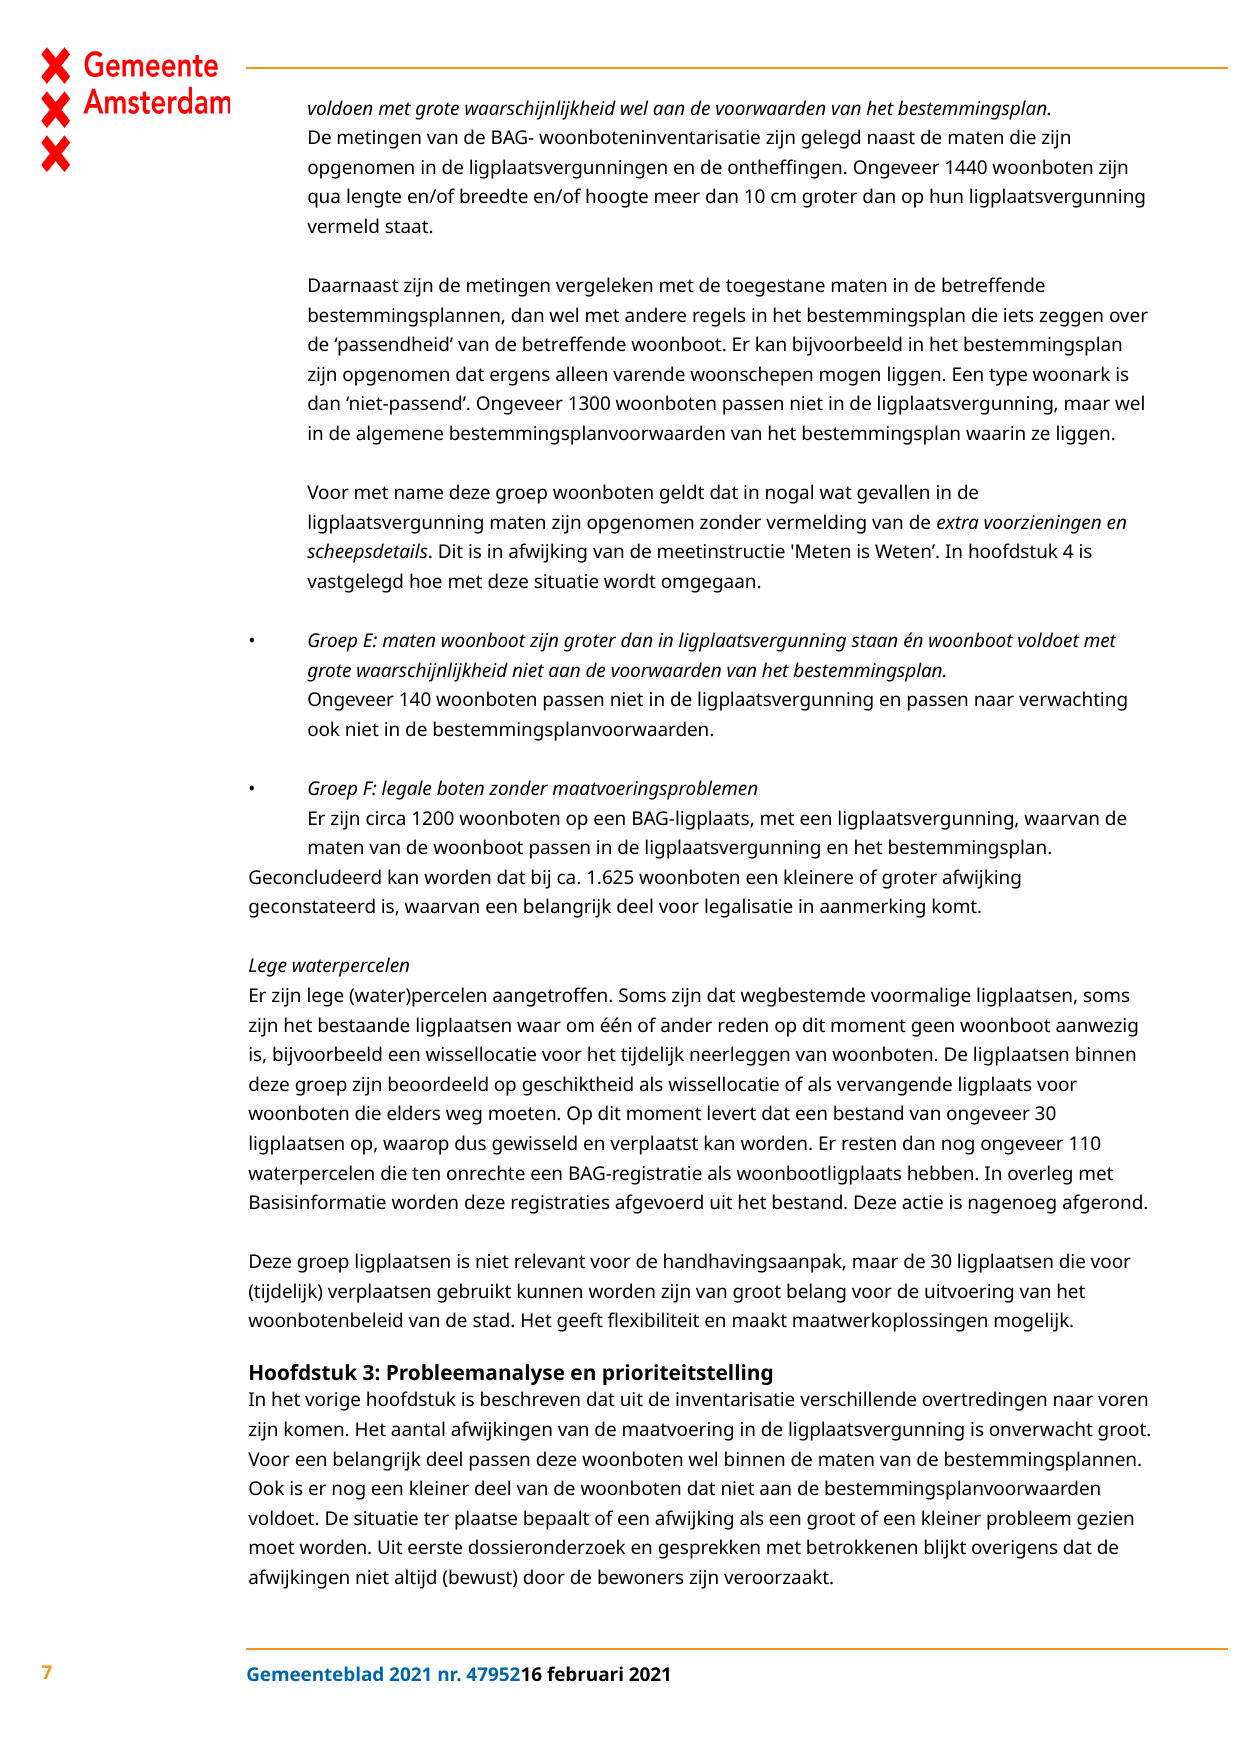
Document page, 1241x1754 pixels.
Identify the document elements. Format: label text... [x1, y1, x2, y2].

text Hoofdstuk 3: Probleemanalyse en prioriteitstelling [248, 1358, 1152, 1387]
list Ongeveer 140 woonboten passen niet in de ligplaatsvergunning en passen naar verwachting ook niet in de bestemmingsplanvoorwaarden. [248, 686, 1152, 742]
text Geconcludeerd kan worden dat bij ca. 1.625 woonboten een kleinere of groter afwijking geconstateerd is, waarvan een belangrijk deel voor legalisatie in aanmerking komt. [248, 864, 1152, 919]
list voldoen met grote waarschijnlijkheid wel aan de voorwaarden van het bestemmingsplan. [248, 95, 1152, 121]
list Voor met name deze groep woonboten geldt dat in nogal wat gevallen in de ligplaatsvergunning maten zijn opgenomen zonder vermelding van de extra voorzieningen en scheepsdetails. Dit is in afwijking van de meetinstructie 'Meten is Weten’. In hoofdstuk 4 is vastgelegd hoe met deze situatie wordt omgegaan. [248, 479, 1152, 594]
text Lege waterpercelen [248, 953, 1152, 978]
list Er zijn circa 1200 woonboten op een BAG-ligplaats, met een ligplaatsvergunning, waarvan de maten van de woonboot passen in de ligplaatsvergunning en het bestemmingsplan. [248, 805, 1152, 860]
text Deze groep ligplaatsen is niet relevant voor de handhavingsaanpak, maar de 30 ligplaatsen die voor (tijdelijk) verplaatsen gebruikt kunnen worden zijn van groot belang voor de uitvoering van het woonbotenbeleid van de stad. Het geeft flexibiliteit en maakt maatwerkoplossingen mogelijk. [248, 1248, 1152, 1333]
text Er zijn lege (water)percelen aangetroffen. Soms zijn dat wegbestemde voormalige ligplaatsen, soms zijn het bestaande ligplaatsen waar om één of ander reden op dit moment geen woonboot aanwezig is, bijvoorbeeld een wissellocatie voor het tijdelijk neerleggen van woonboten. De ligplaatsen binnen deze groep zijn beoordeeld op geschiktheid als wissellocatie of als vervangende ligplaats voor woonboten die elders weg moeten. Op dit moment levert dat een bestand van ongeveer 30 ligplaatsen op, waarop dus gewisseld en verplaatst kan worden. Er resten dan nog ongeveer 110 waterpercelen die ten onrechte een BAG-registratie als woonbootligplaats hebben. In overleg met Basisinformatie worden deze registraties afgevoerd uit het bestand. Deze actie is nagenoeg afgerond. [248, 982, 1152, 1215]
picture [41, 47, 231, 172]
list Daarnaast zijn de metingen vergeleken met de toegestane maten in de betreffende bestemmingsplannen, dan wel met andere regels in het bestemmingsplan die iets zeggen over de ‘passendheid’ van de betreffende woonboot. Er kan bijvoorbeeld in het bestemmingsplan zijn opgenomen dat ergens alleen varende woonschepen mogen liggen. Een type woonark is dan ‘niet-passend’. Ongeveer 1300 woonboten passen niet in de ligplaatsvergunning, maar wel in de algemene bestemmingsplanvoorwaarden van het bestemmingsplan waarin ze liggen. [248, 272, 1152, 446]
list Groep F: legale boten zonder maatvoeringsproblemen [248, 775, 1152, 801]
list De metingen van de BAG- woonboteninventarisatie zijn gelegd naast de maten die zijn opgenomen in de ligplaatsvergunningen en de ontheffingen. Ongeveer 1440 woonboten zijn qua lengte en/of breedte en/of hoogte meer dan 10 cm groter dan op hun ligplaatsvergunning vermeld staat. [248, 124, 1152, 239]
list Groep E: maten woonboot zijn groter dan in ligplaatsvergunning staan én woonboot voldoet met grote waarschijnlijkheid niet aan de voorwaarden van het bestemmingsplan. [248, 627, 1152, 683]
text In het vorige hoofdstuk is beschreven dat uit de inventarisatie verschillende overtredingen naar voren zijn komen. Het aantal afwijkingen van de maatvoering in de ligplaatsvergunning is onverwacht groot. Voor een belangrijk deel passen deze woonboten wel binnen de maten van de bestemmingsplannen. Ook is er nog een kleiner deel van de woonboten dat niet aan de bestemmingsplanvoorwaarden voldoet. De situatie ter plaatse bepaalt of een afwijking als een groot of een kleiner probleem gezien moet worden. Uit eerste dossieronderzoek en gesprekken met betrokkenen blijkt overigens dat de afwijkingen niet altijd (bewust) door de bewoners zijn veroorzaakt. [248, 1387, 1152, 1590]
